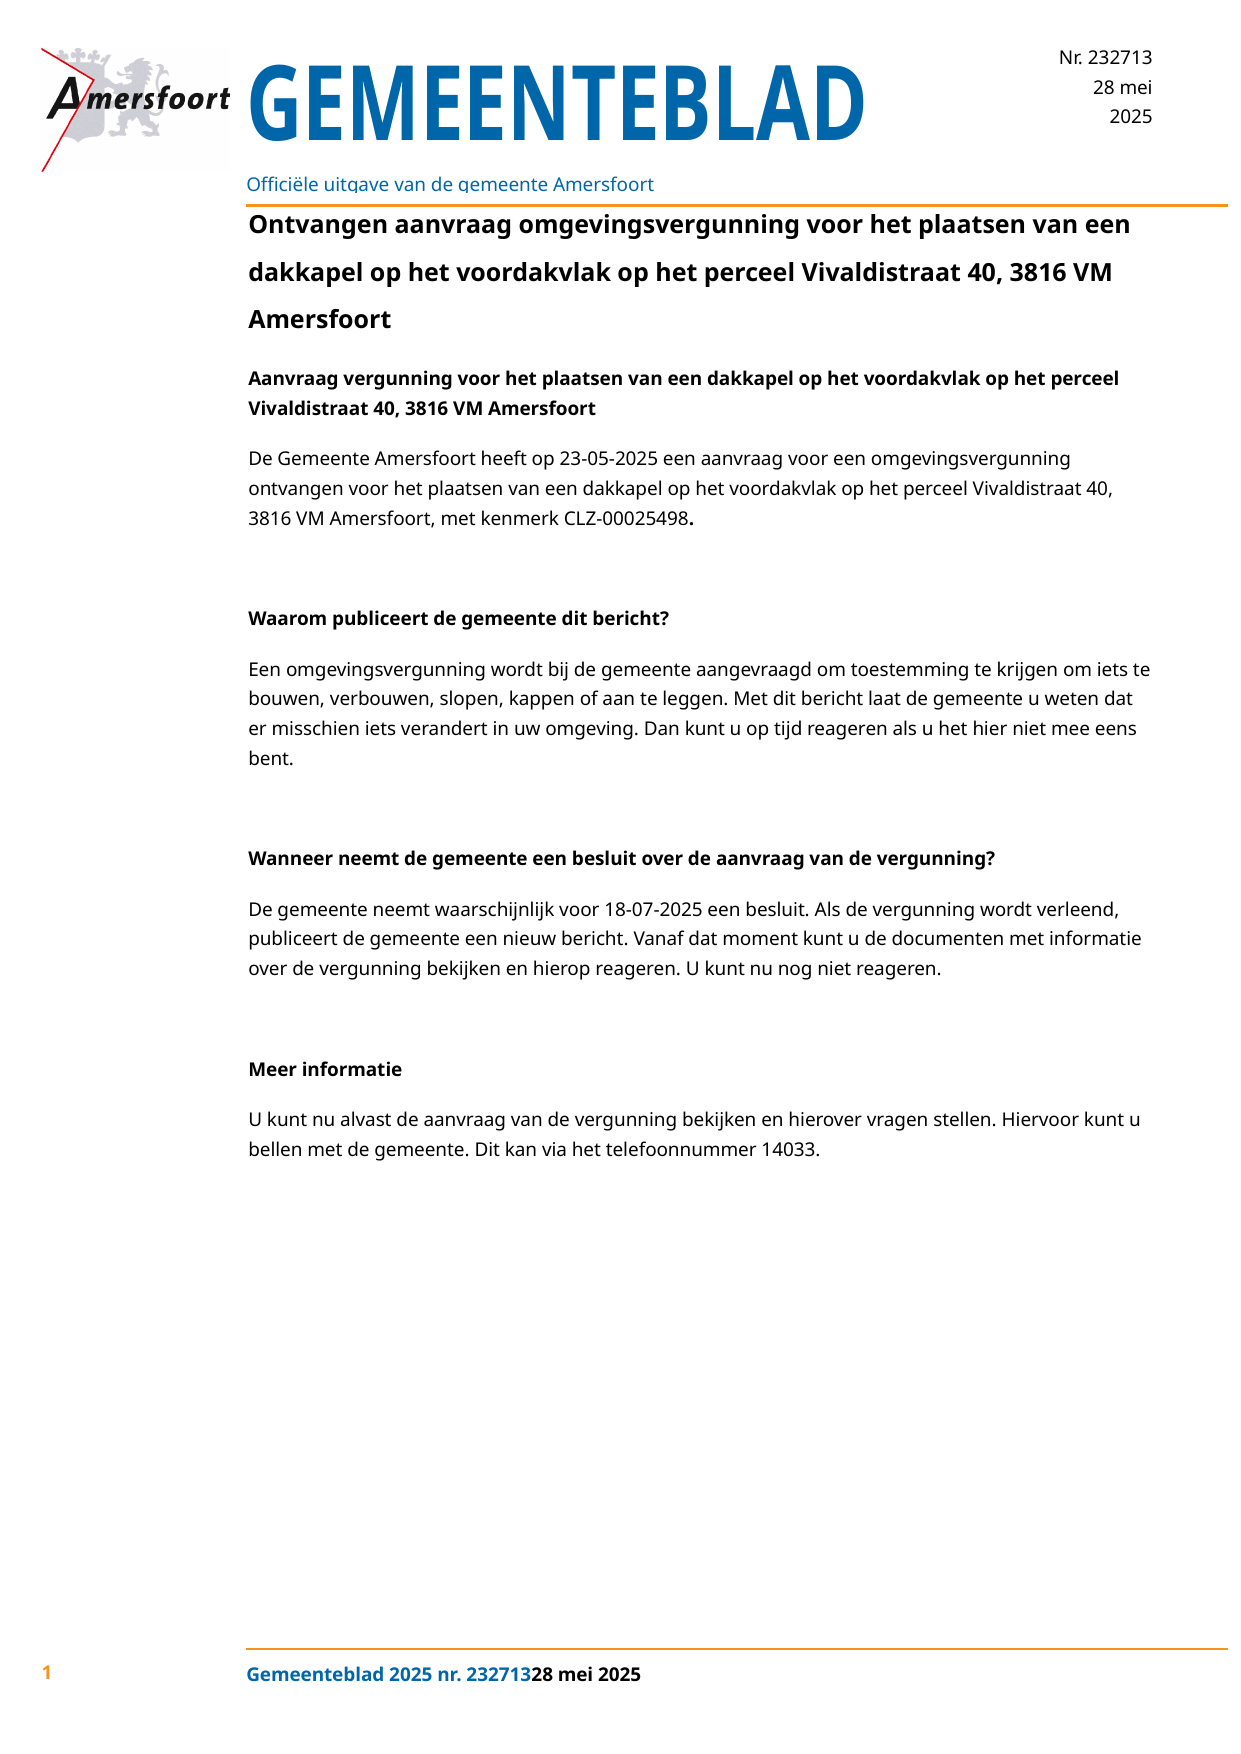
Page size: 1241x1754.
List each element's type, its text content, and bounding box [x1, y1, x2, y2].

text Ontvangen aanvraag omgevingsvergunning voor het plaatsen van een dakkapel op het voordakvlak op het perceel Vivaldistraat 40, 3816 VM Amersfoort [248, 207, 1152, 336]
text Wanneer neemt de gemeente een besluit over de aanvraag van de vergunning? [248, 846, 1152, 871]
text Meer informatie [248, 1056, 1152, 1082]
text De gemeente neemt waarschijnlijk voor 18-07-2025 een besluit. Als de vergunning wordt verleend, publiceert de gemeente een nieuw bericht. Vanaf dat moment kunt u de documenten met informatie over de vergunning bekijken en hierop reageren. U kunt nu nog niet reageren. [248, 896, 1152, 981]
text Waarom publiceert de gemeente dit bericht? [248, 606, 1152, 631]
text Een omgevingsvergunning wordt bij de gemeente aangevraagd om toestemming te krijgen om iets te bouwen, verbouwen, slopen, kappen of aan te leggen. Met dit bericht laat de gemeente u weten dat er misschien iets verandert in uw omgeving. Dan kunt u op tijd reageren als u het hier niet mee eens bent. [248, 656, 1152, 770]
text Aanvraag vergunning voor het plaatsen van een dakkapel op het voordakvlak op het perceel Vivaldistraat 40, 3816 VM Amersfoort [248, 366, 1152, 421]
picture [41, 47, 231, 172]
text U kunt nu alvast de aanvraag van de vergunning bekijken en hierover vragen stellen. Hiervoor kunt u bellen met de gemeente. Dit kan via het telefoonnummer 14033. [248, 1106, 1152, 1162]
text De Gemeente Amersfoort heeft op 23-05-2025 een aanvraag voor een omgevingsvergunning ontvangen voor het plaatsen van een dakkapel op het voordakvlak op het perceel Vivaldistraat 40, 3816 VM Amersfoort, met kenmerk CLZ-00025498. [248, 446, 1152, 530]
